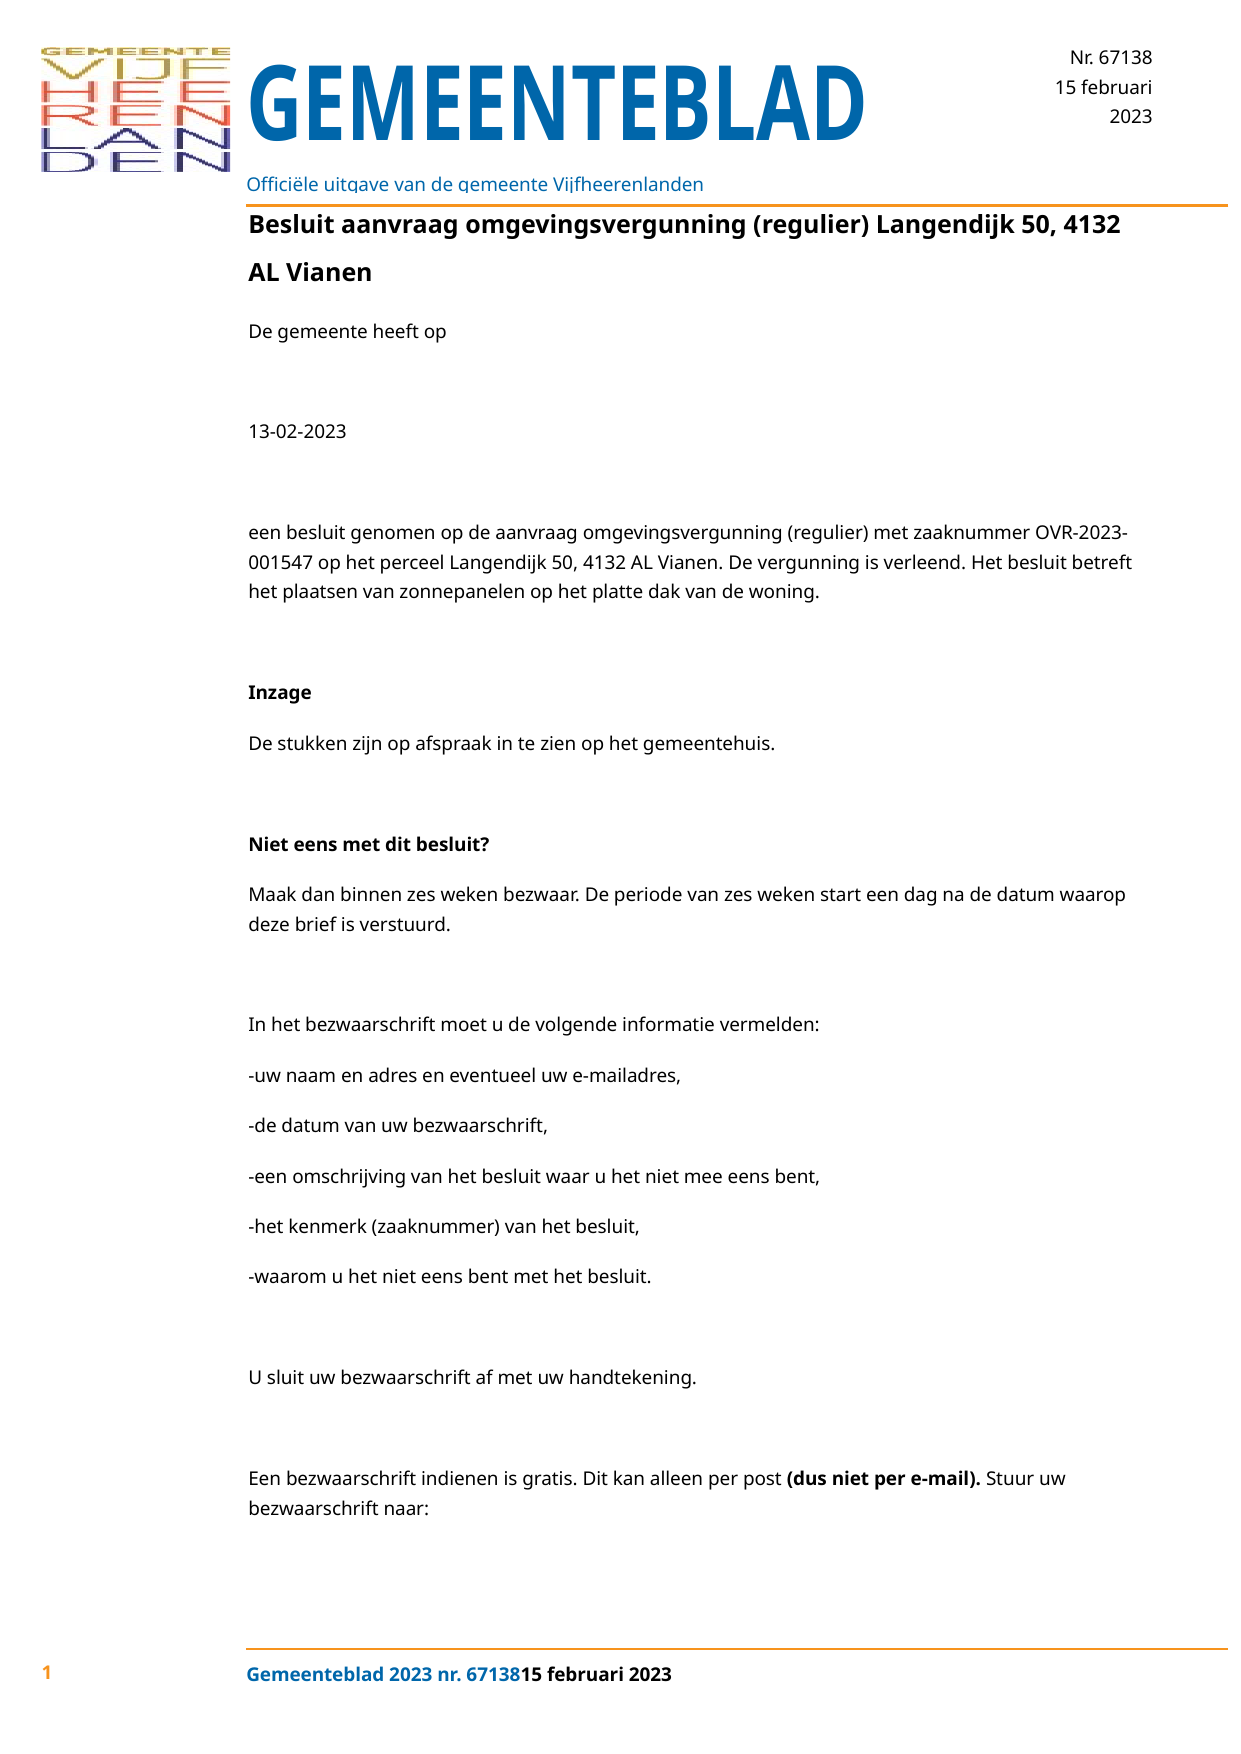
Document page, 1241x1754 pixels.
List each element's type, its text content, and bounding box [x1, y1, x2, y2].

text De stukken zijn op afspraak in te zien op het gemeentehuis. [248, 730, 1152, 756]
text een besluit genomen op de aanvraag omgevingsvergunning (regulier) met zaaknummer OVR-2023-001547 op het perceel Langendijk 50, 4132 AL Vianen. De vergunning is verleend. Het besluit betreft het plaatsen van zonnepanelen op het platte dak van de woning. [248, 519, 1152, 604]
text -de datum van uw bezwaarschrift, [248, 1112, 1152, 1138]
text 13-02-2023 [248, 419, 1152, 444]
picture [41, 47, 231, 172]
text Niet eens met dit besluit? [248, 831, 1152, 857]
text Een bezwaarschrift indienen is gratis. Dit kan alleen per post (dus niet per e-mail). Stuur uw bezwaarschrift naar: [248, 1465, 1152, 1521]
text -waarom u het niet eens bent met het besluit. [248, 1264, 1152, 1289]
text U sluit uw bezwaarschrift af met uw handtekening. [248, 1364, 1152, 1390]
text Inzage [248, 679, 1152, 705]
text -uw naam en adres en eventueel uw e-mailadres, [248, 1062, 1152, 1088]
text -het kenmerk (zaaknummer) van het besluit, [248, 1213, 1152, 1239]
text De gemeente heeft op [248, 318, 1152, 344]
text Maak dan binnen zes weken bezwaar. De periode van zes weken start een dag na de datum waarop deze brief is verstuurd. [248, 881, 1152, 937]
text Besluit aanvraag omgevingsvergunning (regulier) Langendijk 50, 4132 AL Vianen [248, 207, 1152, 288]
text In het bezwaarschrift moet u de volgende informatie vermelden: [248, 1012, 1152, 1037]
text -een omschrijving van het besluit waar u het niet mee eens bent, [248, 1163, 1152, 1189]
